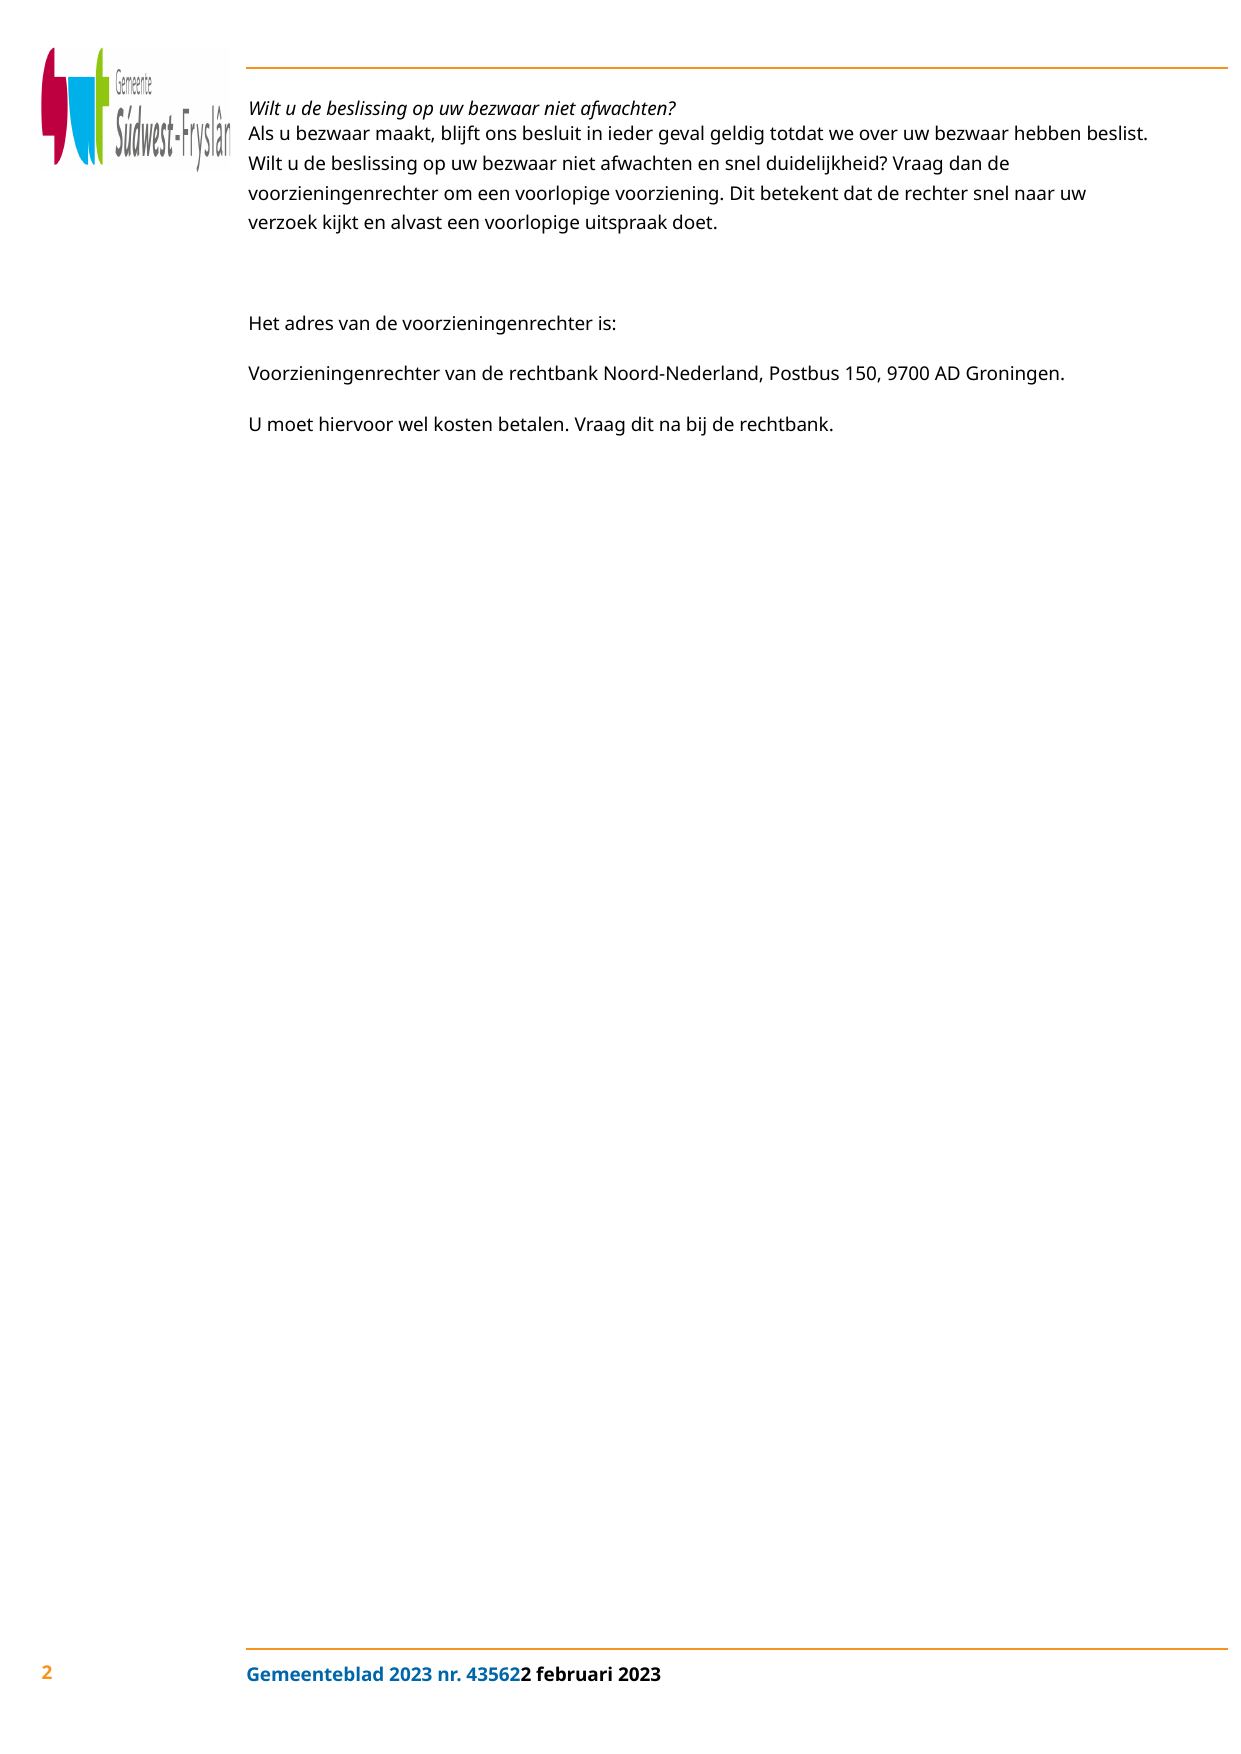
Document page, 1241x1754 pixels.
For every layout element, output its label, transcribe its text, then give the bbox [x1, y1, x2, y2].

text Wilt u de beslissing op uw bezwaar niet afwachten? [248, 95, 1152, 121]
text U moet hiervoor wel kosten betalen. Vraag dit na bij de rechtbank. [248, 411, 1152, 437]
text Voorzieningenrechter van de rechtbank Noord-Nederland, Postbus 150, 9700 AD Groningen. [248, 361, 1152, 386]
text Als u bezwaar maakt, blijft ons besluit in ieder geval geldig totdat we over uw bezwaar hebben beslist. Wilt u de beslissing op uw bezwaar niet afwachten en snel duidelijkheid? Vraag dan de voorzieningenrechter om een voorlopige voorziening. Dit betekent dat de rechter snel naar uw verzoek kijkt en alvast een voorlopige uitspraak doet. [248, 121, 1152, 235]
picture [41, 47, 231, 172]
text Het adres van de voorzieningenrechter is: [248, 310, 1152, 336]
